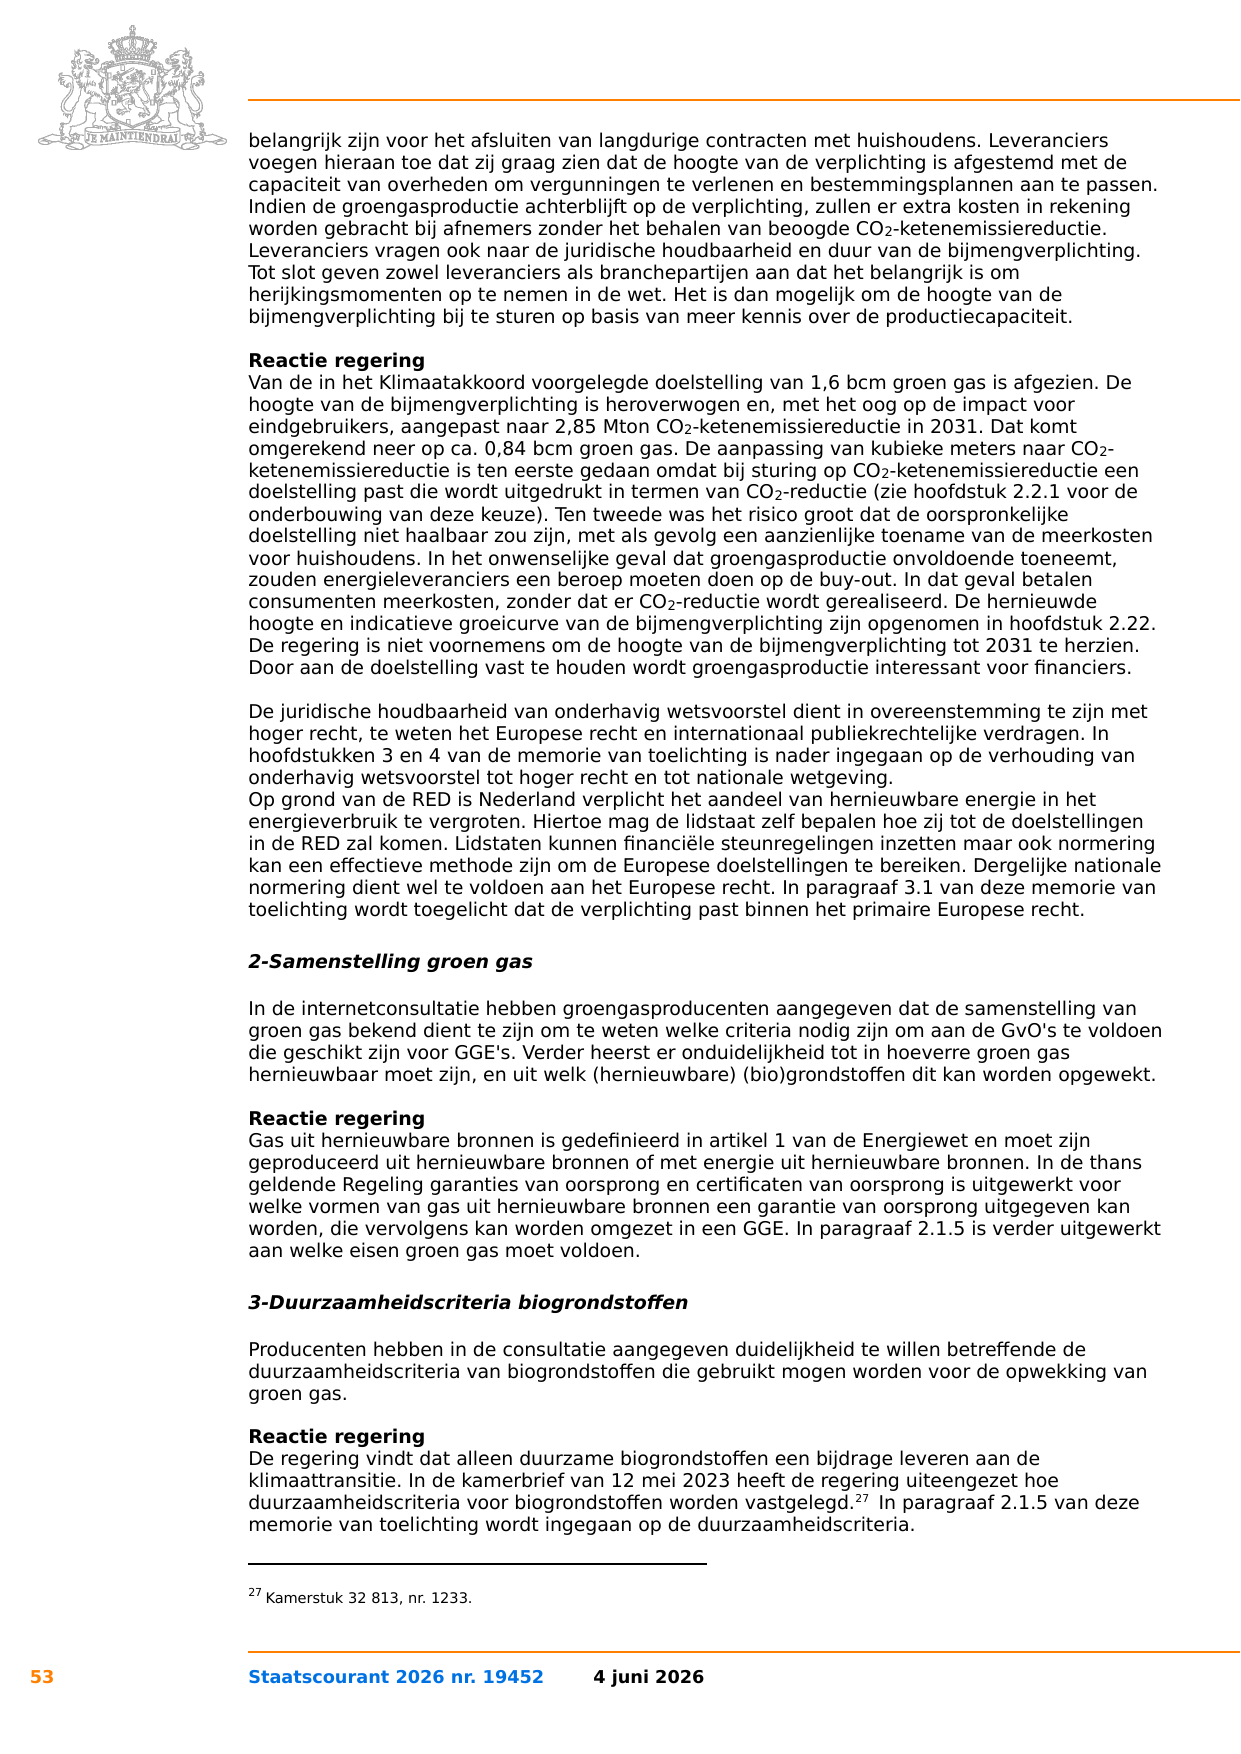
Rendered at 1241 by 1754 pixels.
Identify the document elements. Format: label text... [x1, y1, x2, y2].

subtitle 2-Samenstelling groen gas [248, 951, 1163, 973]
text Reactie regering [248, 1108, 1163, 1130]
text Reactie regering [248, 349, 1163, 372]
text Producenten hebben in de consultatie aangegeven duidelijkheid te willen betreffende de duurzaamheidscriteria van biogrondstoffen die gebruikt mogen worden voor de opwekking van groen gas. [248, 1338, 1163, 1404]
text Reactie regering [248, 1426, 1163, 1448]
text In de internetconsultatie hebben groengasproducenten aangegeven dat de samenstelling van groen gas bekend dient te zijn om te weten welke criteria nodig zijn om aan de GvO's te voldoen die geschikt zijn voor GGE's. Verder heerst er onduidelijkheid tot in hoeverre groen gas hernieuwbaar moet zijn, en uit welk (hernieuwbare) (bio)grondstoffen dit kan worden opgewekt. [248, 998, 1163, 1086]
text Gas uit hernieuwbare bronnen is gedefinieerd in artikel 1 van de Energiewet en moet zijn geproduceerd uit hernieuwbare bronnen of met energie uit hernieuwbare bronnen. In de thans geldende Regeling garanties van oorsprong en certificaten van oorsprong is uitgewerkt voor welke vormen van gas uit hernieuwbare bronnen een garantie van oorsprong uitgegeven kan worden, die vervolgens kan worden omgezet in een GGE. In paragraaf 2.1.5 is verder uitgewerkt aan welke eisen groen gas moet voldoen. [248, 1130, 1163, 1262]
text Op grond van de RED is Nederland verplicht het aandeel van hernieuwbare energie in het energieverbruik te vergroten. Hiertoe mag de lidstaat zelf bepalen hoe zij tot de doelstellingen in de RED zal komen. Lidstaten kunnen financiële steunregelingen inzetten maar ook normering kan een effectieve methode zijn om de Europese doelstellingen te bereiken. Dergelijke nationale normering dient wel te voldoen aan het Europese recht. In paragraaf 3.1 van deze memorie van toelichting wordt toegelicht dat de verplichting past binnen het primaire Europese recht. [248, 789, 1163, 921]
text Kamerstuk 32 813, nr. 1233. [248, 1586, 1163, 1608]
text De juridische houdbaarheid van onderhavig wetsvoorstel dient in overeenstemming te zijn met hoger recht, te weten het Europese recht en internationaal publiekrechtelijke verdragen. In hoofdstukken 3 en 4 van de memorie van toelichting is nader ingegaan op de verhouding van onderhavig wetsvoorstel tot hoger recht en tot nationale wetgeving. [248, 701, 1163, 789]
text De regering vindt dat alleen duurzame biogrondstoffen een bijdrage leveren aan de klimaattransitie. In de kamerbrief van 12 mei 2023 heeft de regering uiteengezet hoe duurzaamheidscriteria voor biogrondstoffen worden vastgelegd. In paragraaf 2.1.5 van deze memorie van toelichting wordt ingegaan op de duurzaamheidscriteria. [248, 1448, 1163, 1536]
subtitle 3-Duurzaamheidscriteria biogrondstoffen [248, 1292, 1163, 1313]
picture [38, 25, 227, 150]
text Van de in het Klimaatakkoord voorgelegde doelstelling van 1,6 bcm groen gas is afgezien. De hoogte van de bijmengverplichting is heroverwogen en, met het oog op de impact voor eindgebruikers, aangepast naar 2,85 Mton CO2-ketenemissiereductie in 2031. Dat komt omgerekend neer op ca. 0,84 bcm groen gas. De aanpassing van kubieke meters naar CO2-ketenemissiereductie is ten eerste gedaan omdat bij sturing op CO2-ketenemissiereductie een doelstelling past die wordt uitgedrukt in termen van CO2-reductie (zie hoofdstuk 2.2.1 voor de onderbouwing van deze keuze). Ten tweede was het risico groot dat de oorspronkelijke doelstelling niet haalbaar zou zijn, met als gevolg een aanzienlijke toename van de meerkosten voor huishoudens. In het onwenselijke geval dat groengasproductie onvoldoende toeneemt, zouden energieleveranciers een beroep moeten doen op de buy-out. In dat geval betalen consumenten meerkosten, zonder dat er CO2-reductie wordt gerealiseerd. De hernieuwde hoogte en indicatieve groeicurve van de bijmengverplichting zijn opgenomen in hoofdstuk 2.22. De regering is niet voornemens om de hoogte van de bijmengverplichting tot 2031 te herzien. Door aan de doelstelling vast te houden wordt groengasproductie interessant voor financiers. [248, 372, 1163, 679]
text belangrijk zijn voor het afsluiten van langdurige contracten met huishoudens. Leveranciers voegen hieraan toe dat zij graag zien dat de hoogte van de verplichting is afgestemd met de capaciteit van overheden om vergunningen te verlenen en bestemmingsplannen aan te passen. Indien de groengasproductie achterblijft op de verplichting, zullen er extra kosten in rekening worden gebracht bij afnemers zonder het behalen van beoogde CO2-ketenemissiereductie. Leveranciers vragen ook naar de juridische houdbaarheid en duur van de bijmengverplichting. Tot slot geven zowel leveranciers als branchepartijen aan dat het belangrijk is om herijkingsmomenten op te nemen in de wet. Het is dan mogelijk om de hoogte van de bijmengverplichting bij te sturen op basis van meer kennis over de productiecapaciteit. [248, 130, 1163, 328]
